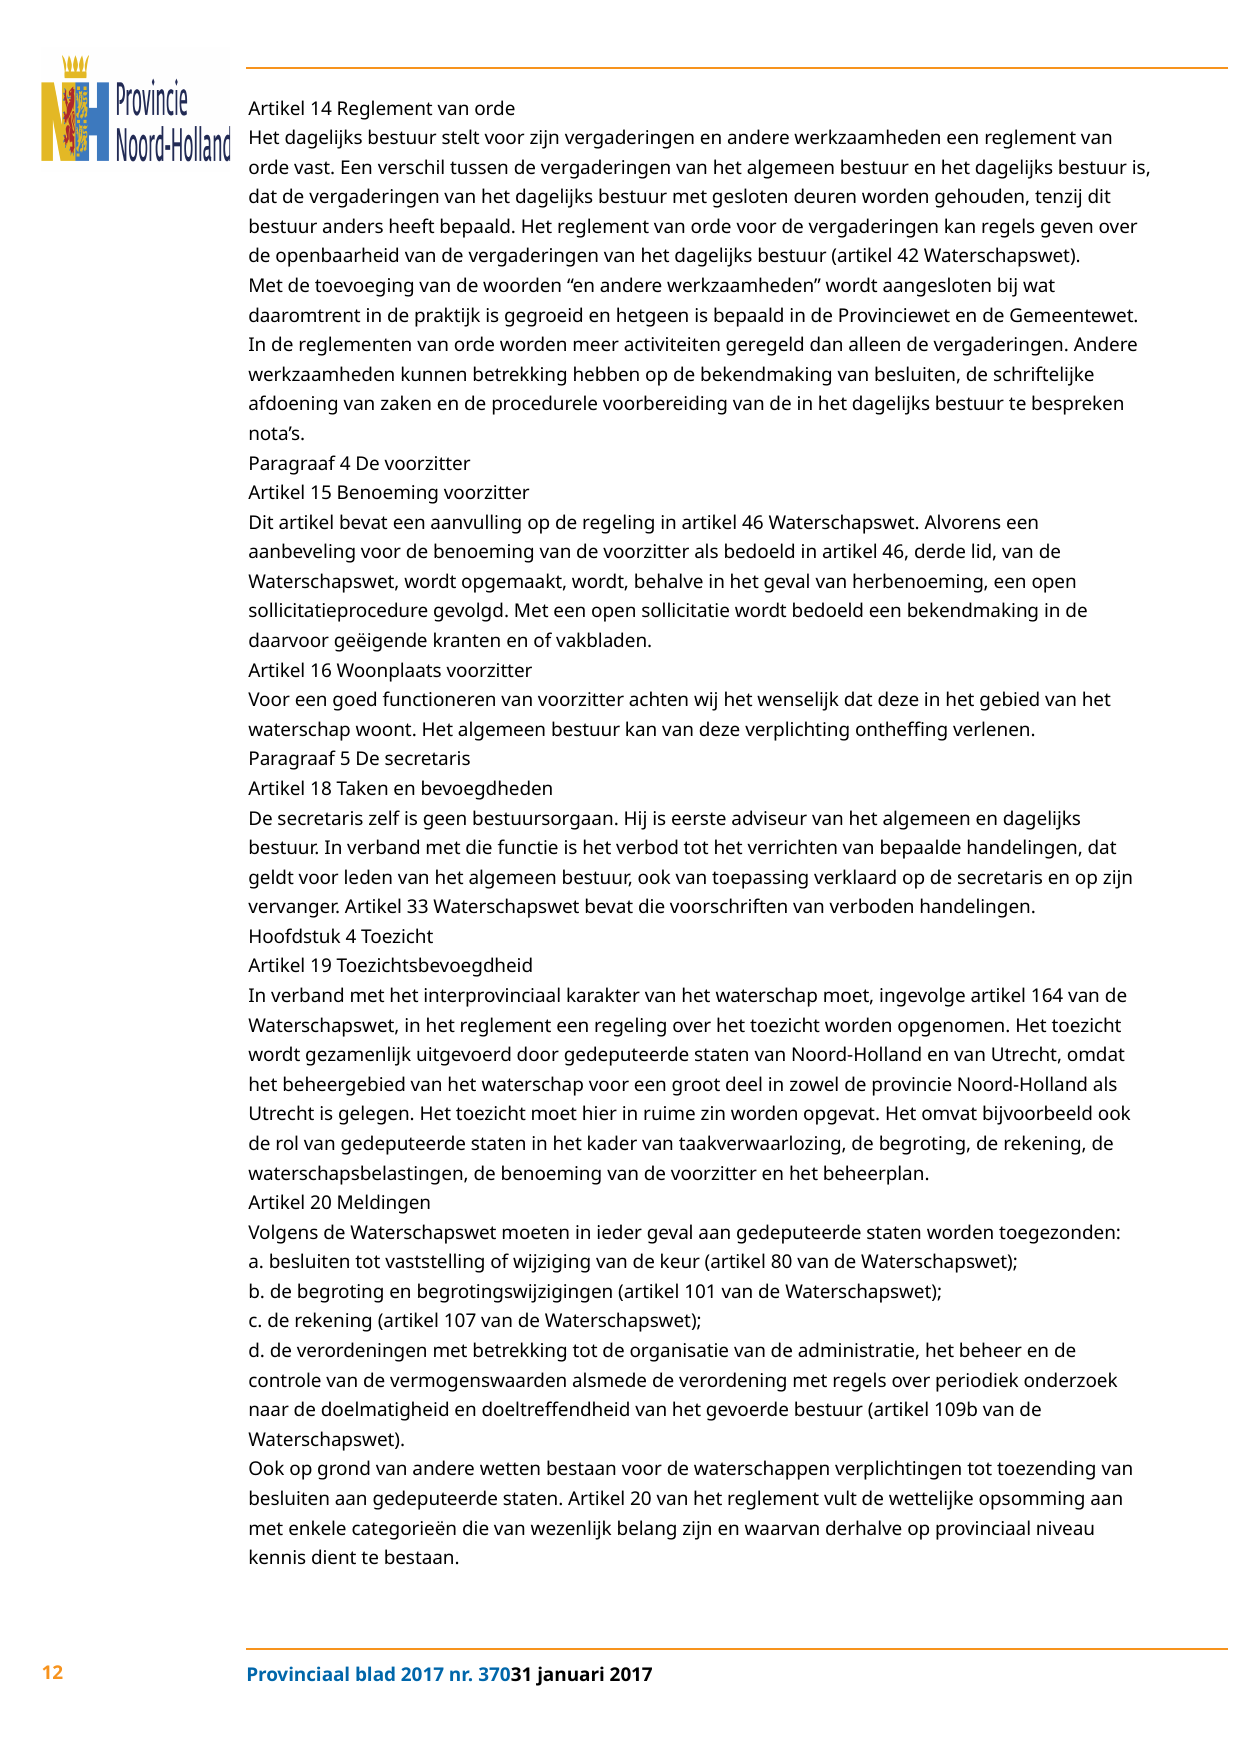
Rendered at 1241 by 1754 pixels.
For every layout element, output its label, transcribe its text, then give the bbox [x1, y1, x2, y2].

text Voor een goed functioneren van voorzitter achten wij het wenselijk dat deze in het gebied van het waterschap woont. Het algemeen bestuur kan van deze verplichting ontheffing verlenen. [248, 686, 1152, 742]
text In verband met het interprovinciaal karakter van het waterschap moet, ingevolge artikel 164 van de Waterschapswet, in het reglement een regeling over het toezicht worden opgenomen. Het toezicht wordt gezamenlijk uitgevoerd door gedeputeerde staten van Noord-Holland en van Utrecht, omdat het beheergebied van het waterschap voor een groot deel in zowel de provincie Noord-Holland als Utrecht is gelegen. Het toezicht moet hier in ruime zin worden opgevat. Het omvat bijvoorbeeld ook de rol van gedeputeerde staten in het kader van taakverwaarlozing, de begroting, de rekening, de waterschapsbelastingen, de benoeming van de voorzitter en het beheerplan. [248, 982, 1152, 1186]
text Paragraaf 5 De secretaris [248, 746, 1152, 771]
text Artikel 16 Woonplaats voorzitter [248, 657, 1152, 683]
text De secretaris zelf is geen bestuursorgaan. Hij is eerste adviseur van het algemeen en dagelijks bestuur. In verband met die functie is het verbod tot het verrichten van bepaalde handelingen, dat geldt voor leden van het algemeen bestuur, ook van toepassing verklaard op de secretaris en op zijn vervanger. Artikel 33 Waterschapswet bevat die voorschriften van verboden handelingen. [248, 805, 1152, 919]
text a. besluiten tot vaststelling of wijziging van de keur (artikel 80 van de Waterschapswet); [248, 1248, 1152, 1274]
text Volgens de Waterschapswet moeten in ieder geval aan gedeputeerde staten worden toegezonden: [248, 1219, 1152, 1245]
text Artikel 18 Taken en bevoegdheden [248, 775, 1152, 801]
text Met de toevoeging van de woorden “en andere werkzaamheden” wordt aangesloten bij wat daaromtrent in de praktijk is gegroeid en hetgeen is bepaald in de Provinciewet en de Gemeentewet. In de reglementen van orde worden meer activiteiten geregeld dan alleen de vergaderingen. Andere werkzaamheden kunnen betrekking hebben op de bekendmaking van besluiten, de schriftelijke afdoening van zaken en de procedurele voorbereiding van de in het dagelijks bestuur te bespreken nota’s. [248, 272, 1152, 446]
text Ook op grond van andere wetten bestaan voor de waterschappen verplichtingen tot toezending van besluiten aan gedeputeerde staten. Artikel 20 van het reglement vult de wettelijke opsomming aan met enkele categorieën die van wezenlijk belang zijn en waarvan derhalve op provinciaal niveau kennis dient te bestaan. [248, 1456, 1152, 1570]
text Artikel 20 Meldingen [248, 1189, 1152, 1215]
text Hoofdstuk 4 Toezicht [248, 923, 1152, 949]
text Artikel 19 Toezichtsbevoegdheid [248, 953, 1152, 978]
text Paragraaf 4 De voorzitter [248, 450, 1152, 476]
text b. de begroting en begrotingswijzigingen (artikel 101 van de Waterschapswet); [248, 1278, 1152, 1304]
text Artikel 15 Benoeming voorzitter [248, 479, 1152, 505]
text c. de rekening (artikel 107 van de Waterschapswet); [248, 1308, 1152, 1333]
text Artikel 14 Reglement van orde [248, 95, 1152, 121]
picture [41, 47, 231, 172]
text Het dagelijks bestuur stelt voor zijn vergaderingen en andere werkzaamheden een reglement van orde vast. Een verschil tussen de vergaderingen van het algemeen bestuur en het dagelijks bestuur is, dat de vergaderingen van het dagelijks bestuur met gesloten deuren worden gehouden, tenzij dit bestuur anders heeft bepaald. Het reglement van orde voor de vergaderingen kan regels geven over de openbaarheid van de vergaderingen van het dagelijks bestuur (artikel 42 Waterschapswet). [248, 124, 1152, 268]
text d. de verordeningen met betrekking tot de organisatie van de administratie, het beheer en de controle van de vermogenswaarden alsmede de verordening met regels over periodiek onderzoek naar de doelmatigheid en doeltreffendheid van het gevoerde bestuur (artikel 109b van de Waterschapswet). [248, 1337, 1152, 1452]
text Dit artikel bevat een aanvulling op de regeling in artikel 46 Waterschapswet. Alvorens een aanbeveling voor de benoeming van de voorzitter als bedoeld in artikel 46, derde lid, van de Waterschapswet, wordt opgemaakt, wordt, behalve in het geval van herbenoeming, een open sollicitatieprocedure gevolgd. Met een open sollicitatie wordt bedoeld een bekendmaking in de daarvoor geëigende kranten en of vakbladen. [248, 509, 1152, 653]
